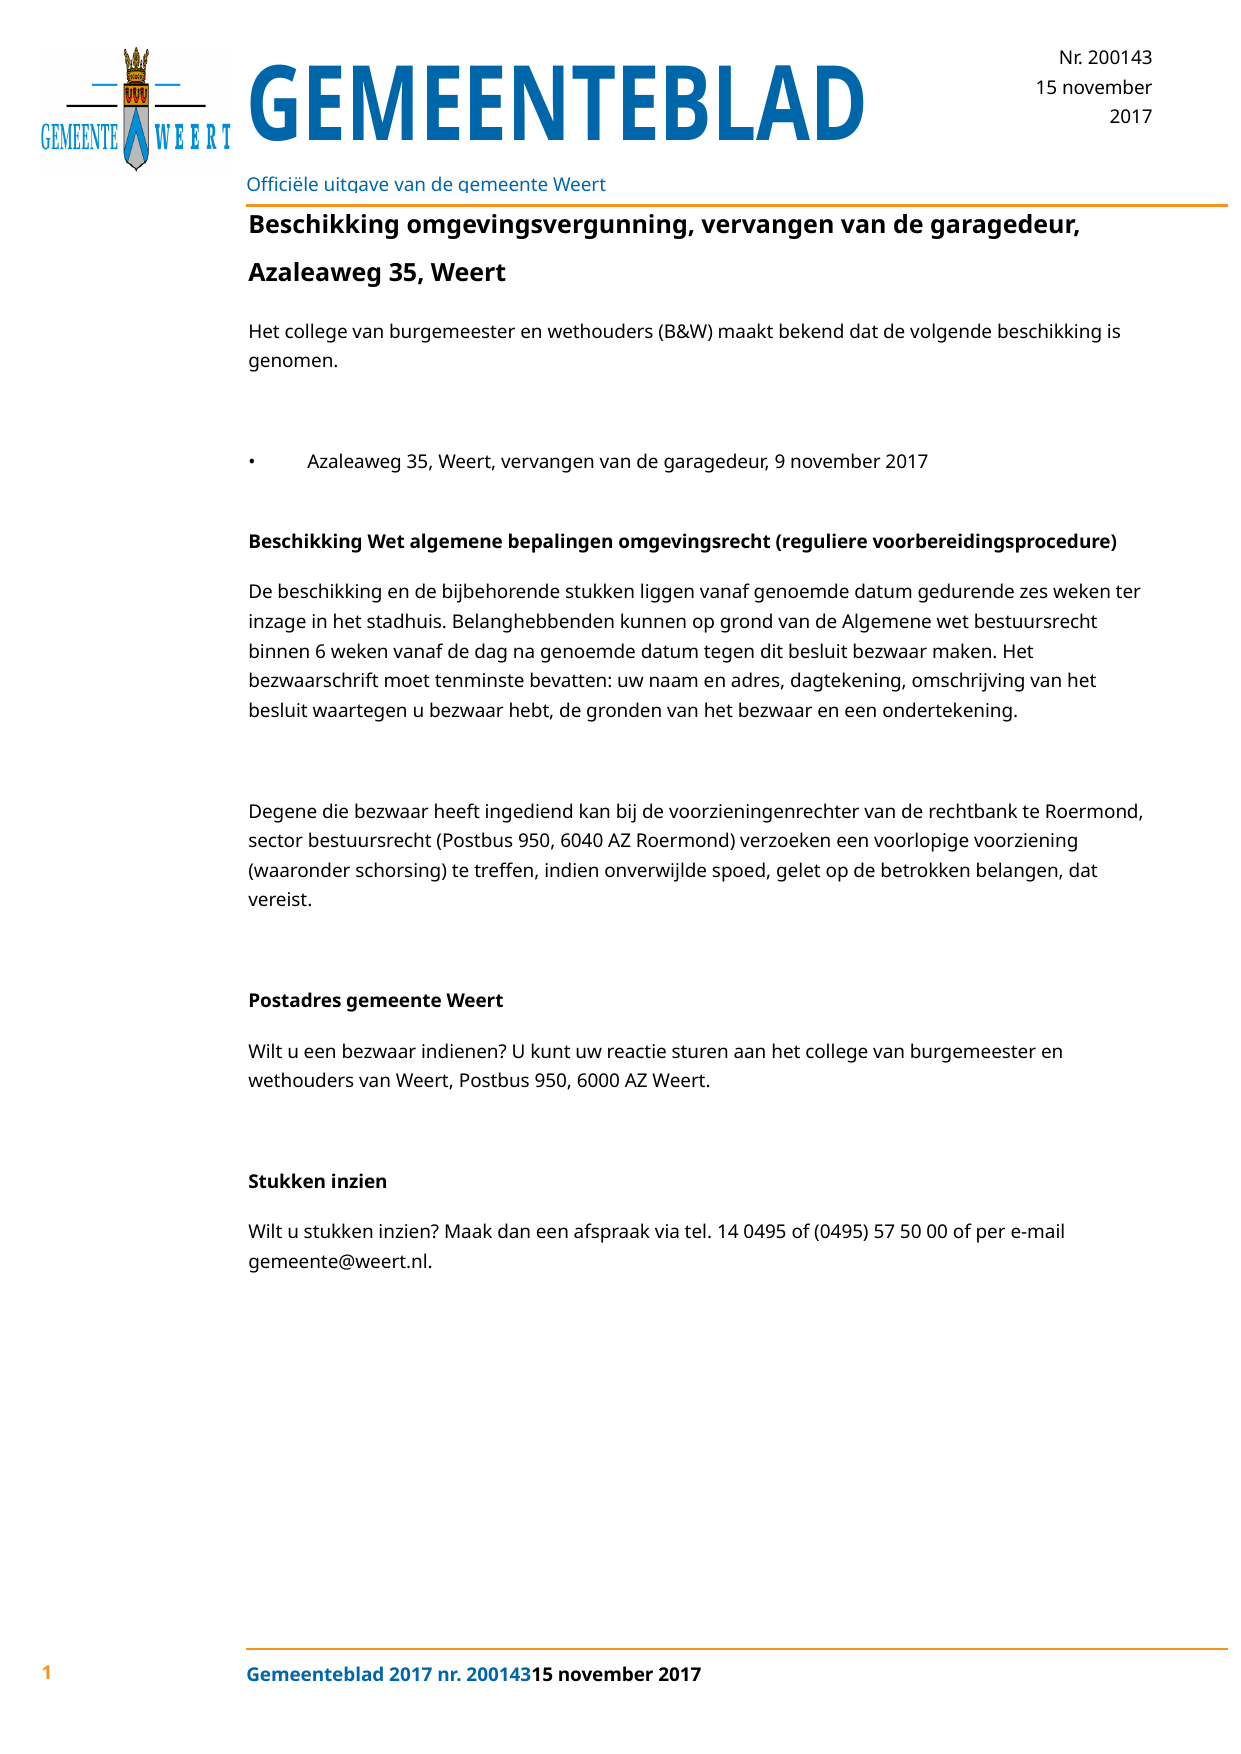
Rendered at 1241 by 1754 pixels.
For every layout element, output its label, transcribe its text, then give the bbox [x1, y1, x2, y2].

picture [41, 47, 231, 172]
text Stukken inzien [248, 1168, 1152, 1194]
text Postadres gemeente Weert [248, 987, 1152, 1013]
text Beschikking Wet algemene bepalingen omgevingsrecht (reguliere voorbereidingsprocedure) [248, 528, 1152, 554]
text Wilt u een bezwaar indienen? U kunt uw reactie sturen aan het college van burgemeester en wethouders van Weert, Postbus 950, 6000 AZ Weert. [248, 1038, 1152, 1093]
text Degene die bezwaar heeft ingediend kan bij de voorzieningenrechter van de rechtbank te Roermond, sector bestuursrecht (Postbus 950, 6040 AZ Roermond) verzoeken een voorlopige voorziening (waaronder schorsing) te treffen, indien onverwijlde spoed, gelet op de betrokken belangen, dat vereist. [248, 798, 1152, 912]
text Het college van burgemeester en wethouders (B&W) maakt bekend dat de volgende beschikking is genomen. [248, 318, 1152, 373]
text Beschikking omgevingsvergunning, vervangen van de garagedeur, Azaleaweg 35, Weert [248, 207, 1152, 288]
list Azaleaweg 35, Weert, vervangen van de garagedeur, 9 november 2017 [248, 448, 1152, 474]
text De beschikking en de bijbehorende stukken liggen vanaf genoemde datum gedurende zes weken ter inzage in het stadhuis. Belanghebbenden kunnen op grond van de Algemene wet bestuursrecht binnen 6 weken vanaf de dag na genoemde datum tegen dit besluit bezwaar maken. Het bezwaarschrift moet tenminste bevatten: uw naam en adres, dagtekening, omschrijving van het besluit waartegen u bezwaar hebt, de gronden van het bezwaar en een ondertekening. [248, 579, 1152, 723]
text Wilt u stukken inzien? Maak dan een afspraak via tel. 14 0495 of (0495) 57 50 00 of per e-mail gemeente@weert.nl. [248, 1219, 1152, 1274]
